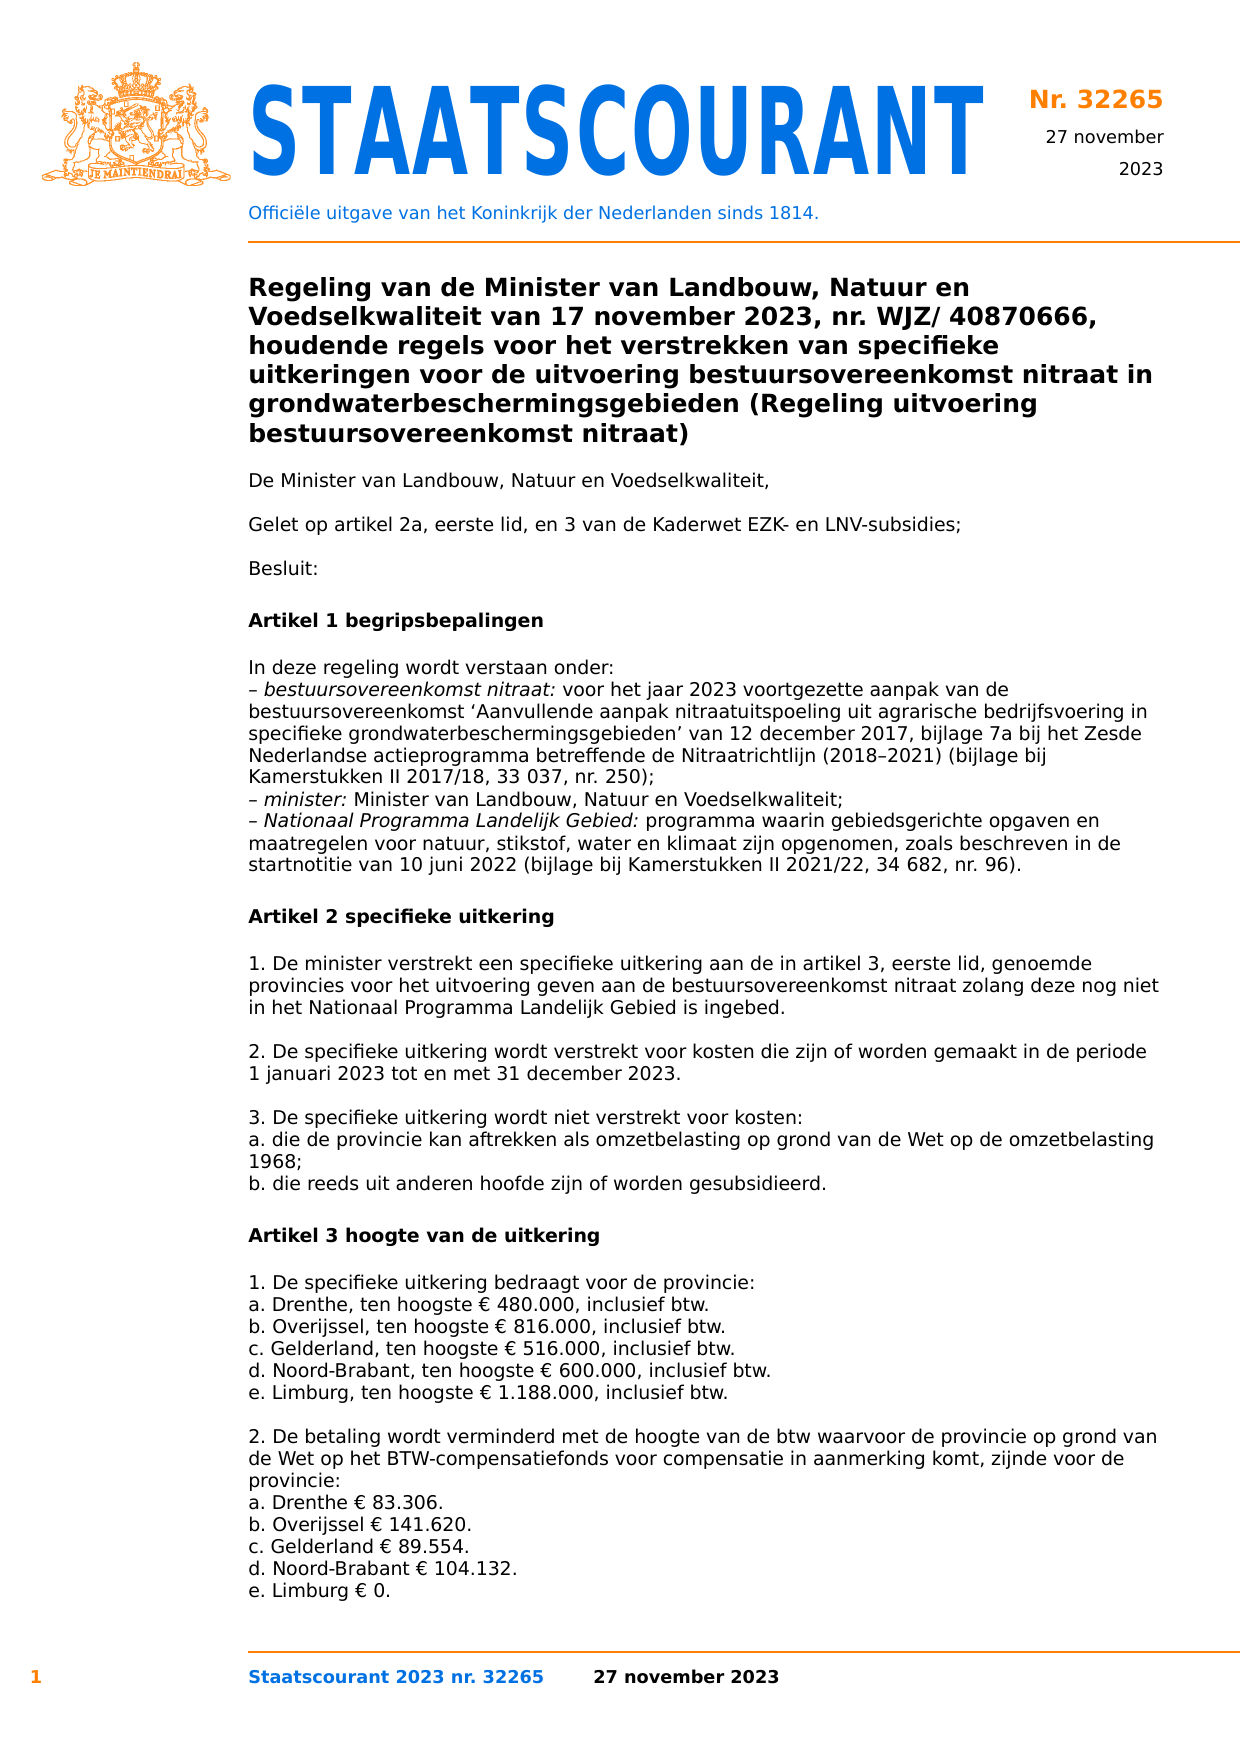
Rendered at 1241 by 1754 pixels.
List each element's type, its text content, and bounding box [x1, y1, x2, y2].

text 2. De betaling wordt verminderd met de hoogte van de btw waarvoor de provincie op grond van de Wet op het BTW-compensatiefonds voor compensatie in aanmerking komt, zijnde voor de provincie: [248, 1426, 1163, 1492]
table_cell 27 november [998, 121, 1240, 153]
text d. Noord-Brabant € 104.132. [248, 1557, 1163, 1579]
text b. die reeds uit anderen hoofde zijn of worden gesubsidieerd. [248, 1173, 1163, 1195]
text d. Noord-Brabant, ten hoogste € 600.000, inclusief btw. [248, 1360, 1163, 1382]
text – minister: Minister van Landbouw, Natuur en Voedselkwaliteit; [248, 788, 1163, 810]
text a. Drenthe € 83.306. [248, 1492, 1163, 1513]
text De Minister van Landbouw, Natuur en Voedselkwaliteit, [248, 470, 1163, 492]
text b. Overijssel € 141.620. [248, 1513, 1163, 1536]
subtitle Regeling van de Minister van Landbouw, Natuur en Voedselkwaliteit van 17 november 2023, nr. WJZ/ 40870666, houdende regels voor het verstrekken van specifieke uitkeringen voor de uitvoering bestuursovereenkomst nitraat in grondwaterbeschermingsgebieden (Regeling uitvoering bestuursovereenkomst nitraat) [248, 273, 1163, 448]
text a. Drenthe, ten hoogste € 480.000, inclusief btw. [248, 1294, 1163, 1316]
text Gelet op artikel 2a, eerste lid, en 3 van de Kaderwet EZK- en LNV-subsidies; [248, 514, 1163, 536]
subtitle Artikel 1 begripsbepalingen [248, 609, 1163, 632]
text 1. De specifieke uitkering bedraagt voor de provincie: [248, 1272, 1163, 1294]
text 1. De minister verstrekt een specifieke uitkering aan de in artikel 3, eerste lid, genoemde provincies voor het uitvoering geven aan de bestuursovereenkomst nitraat zolang deze nog niet in het Nationaal Programma Landelijk Gebied is ingebed. [248, 953, 1163, 1019]
text a. die de provincie kan aftrekken als omzetbelasting op grond van de Wet op de omzetbelasting 1968; [248, 1129, 1163, 1173]
table_cell Officiële uitgave van het Koninkrijk der Nederlanden sinds 1814. [248, 203, 1240, 241]
text In deze regeling wordt verstaan onder: [248, 657, 1163, 678]
text Besluit: [248, 558, 1163, 579]
text 2. De specifieke uitkering wordt verstrekt voor kosten die zijn of worden gemaakt in de periode 1 januari 2023 tot en met 31 december 2023. [248, 1041, 1163, 1085]
text – bestuursovereenkomst nitraat: voor het jaar 2023 voortgezette aanpak van de bestuursovereenkomst ‘Aanvullende aanpak nitraatuitspoeling uit agrarische bedrijfsvoering in specifieke grondwaterbeschermingsgebieden’ van 12 december 2017, bijlage 7a bij het Zesde Nederlandse actieprogramma betreffende de Nitraatrichtlijn (2018–2021) (bijlage bij Kamerstukken II 2017/18, 33 037, nr. 250); [248, 678, 1163, 788]
text c. Gelderland, ten hoogste € 516.000, inclusief btw. [248, 1338, 1163, 1360]
table_cell 2023 [998, 153, 1240, 203]
text c. Gelderland € 89.554. [248, 1536, 1163, 1557]
table_header [25, 62, 248, 241]
text e. Limburg € 0. [248, 1579, 1163, 1601]
subtitle Artikel 2 specifieke uitkering [248, 906, 1163, 928]
text – Nationaal Programma Landelijk Gebied: programma waarin gebiedsgerichte opgaven en maatregelen voor natuur, stikstof, water en klimaat zijn opgenomen, zoals beschreven in de startnotitie van 10 juni 2022 (bijlage bij Kamerstukken II 2021/22, 34 682, nr. 96). [248, 810, 1163, 876]
table_header STAATSCOURANT [248, 62, 998, 203]
text b. Overijssel, ten hoogste € 816.000, inclusief btw. [248, 1316, 1163, 1338]
subtitle Artikel 3 hoogte van de uitkering [248, 1225, 1163, 1247]
table_header Nr. 32265 [998, 62, 1240, 121]
picture [41, 62, 231, 186]
text 3. De specifieke uitkering wordt niet verstrekt voor kosten: [248, 1107, 1163, 1129]
text e. Limburg, ten hoogste € 1.188.000, inclusief btw. [248, 1382, 1163, 1404]
